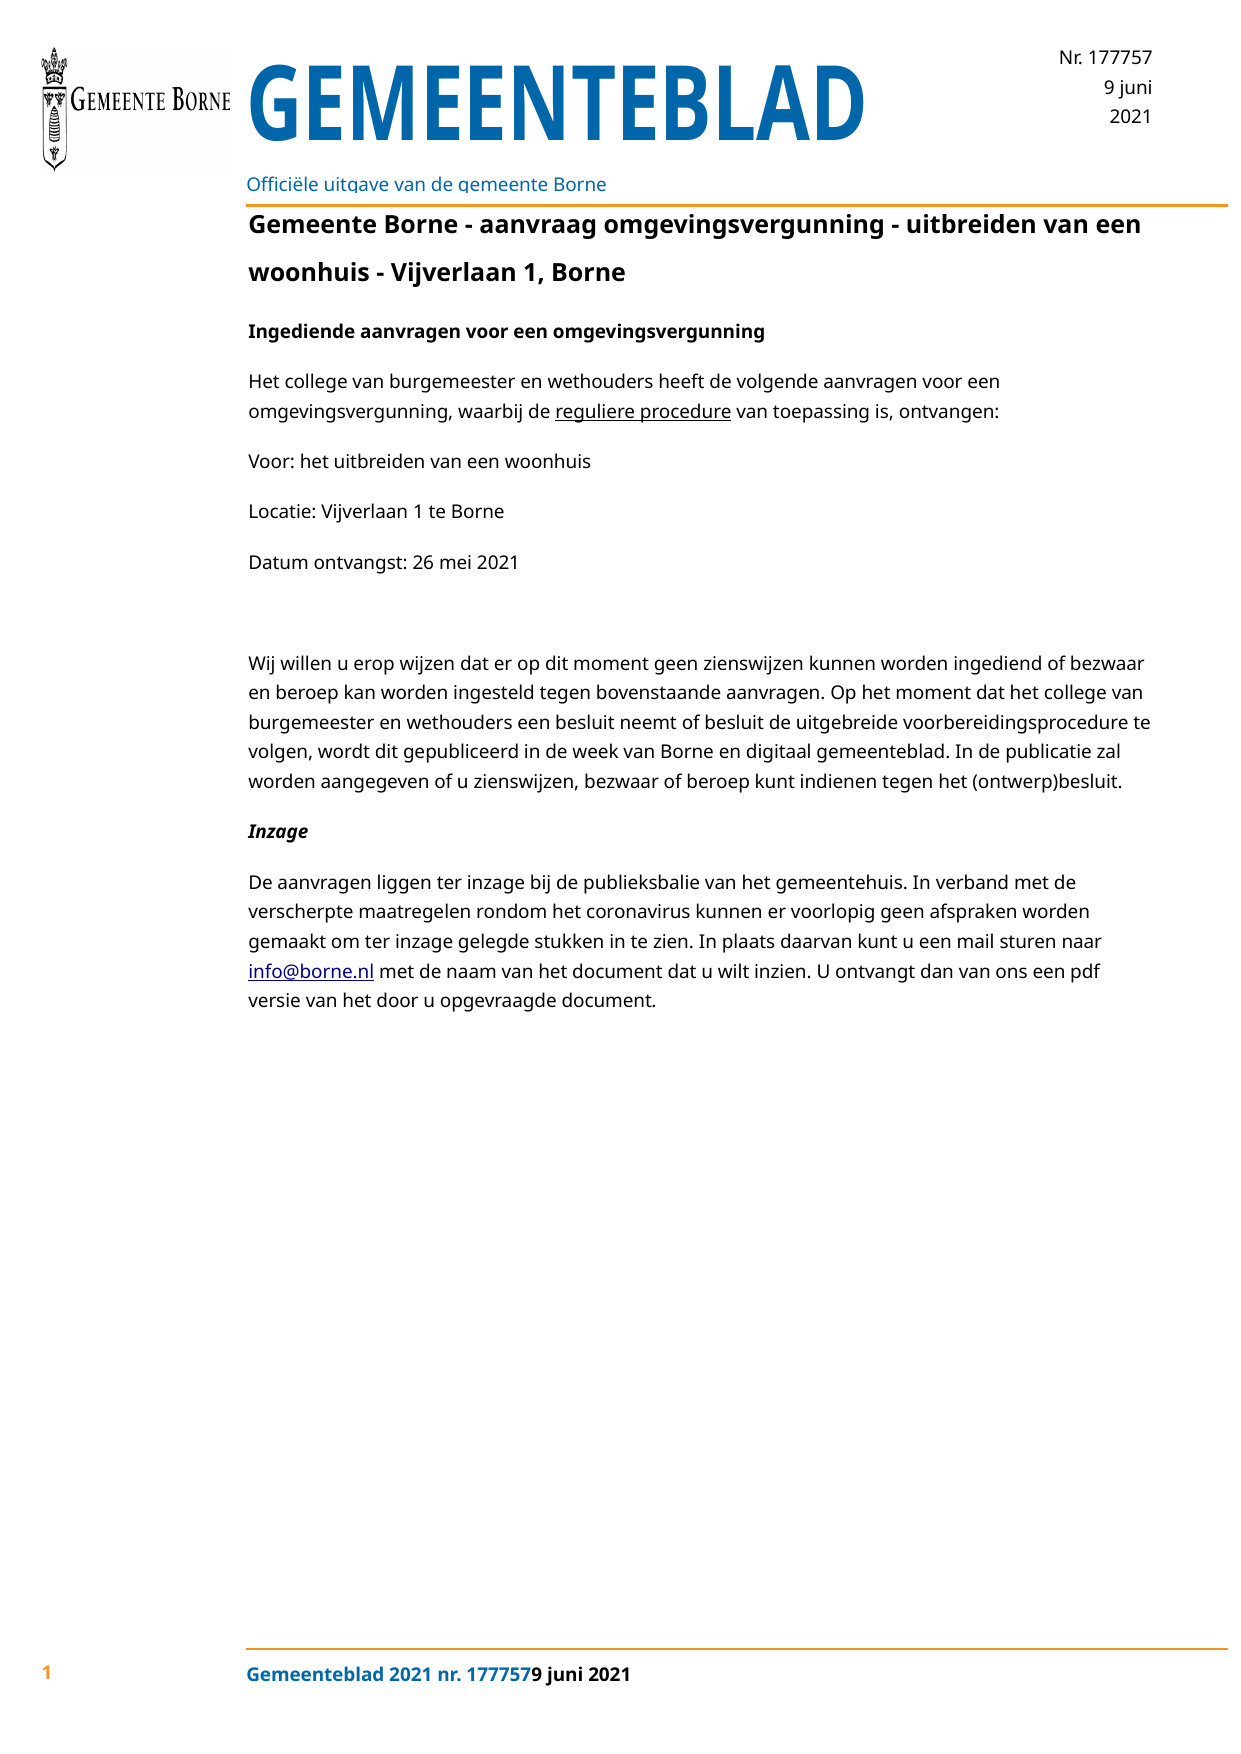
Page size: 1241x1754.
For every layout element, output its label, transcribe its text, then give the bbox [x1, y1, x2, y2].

text Datum ontvangst: 26 mei 2021 [248, 549, 1152, 575]
text Het college van burgemeester en wethouders heeft de volgende aanvragen voor een omgevingsvergunning, waarbij de reguliere procedure van toepassing is, ontvangen: [248, 368, 1152, 424]
text Inzage [248, 819, 1152, 844]
picture [41, 47, 231, 172]
text Locatie: Vijverlaan 1 te Borne [248, 499, 1152, 524]
text Gemeente Borne - aanvraag omgevingsvergunning - uitbreiden van een woonhuis - Vijverlaan 1, Borne [248, 207, 1152, 288]
text Voor: het uitbreiden van een woonhuis [248, 448, 1152, 474]
text Ingediende aanvragen voor een omgevingsvergunning [248, 318, 1152, 344]
text Wij willen u erop wijzen dat er op dit moment geen zienswijzen kunnen worden ingediend of bezwaar en beroep kan worden ingesteld tegen bovenstaande aanvragen. Op het moment dat het college van burgemeester en wethouders een besluit neemt of besluit de uitgebreide voorbereidingsprocedure te volgen, wordt dit gepubliceerd in de week van Borne en digitaal gemeenteblad. In de publicatie zal worden aangegeven of u zienswijzen, bezwaar of beroep kunt indienen tegen het (ontwerp)besluit. [248, 650, 1152, 794]
text De aanvragen liggen ter inzage bij de publieksbalie van het gemeentehuis. In verband met de verscherpte maatregelen rondom het coronavirus kunnen er voorlopig geen afspraken worden gemaakt om ter inzage gelegde stukken in te zien. In plaats daarvan kunt u een mail sturen naar info@borne.nl met de naam van het document dat u wilt inzien. U ontvangt dan van ons een pdf versie van het door u opgevraagde document. [248, 869, 1152, 1013]
